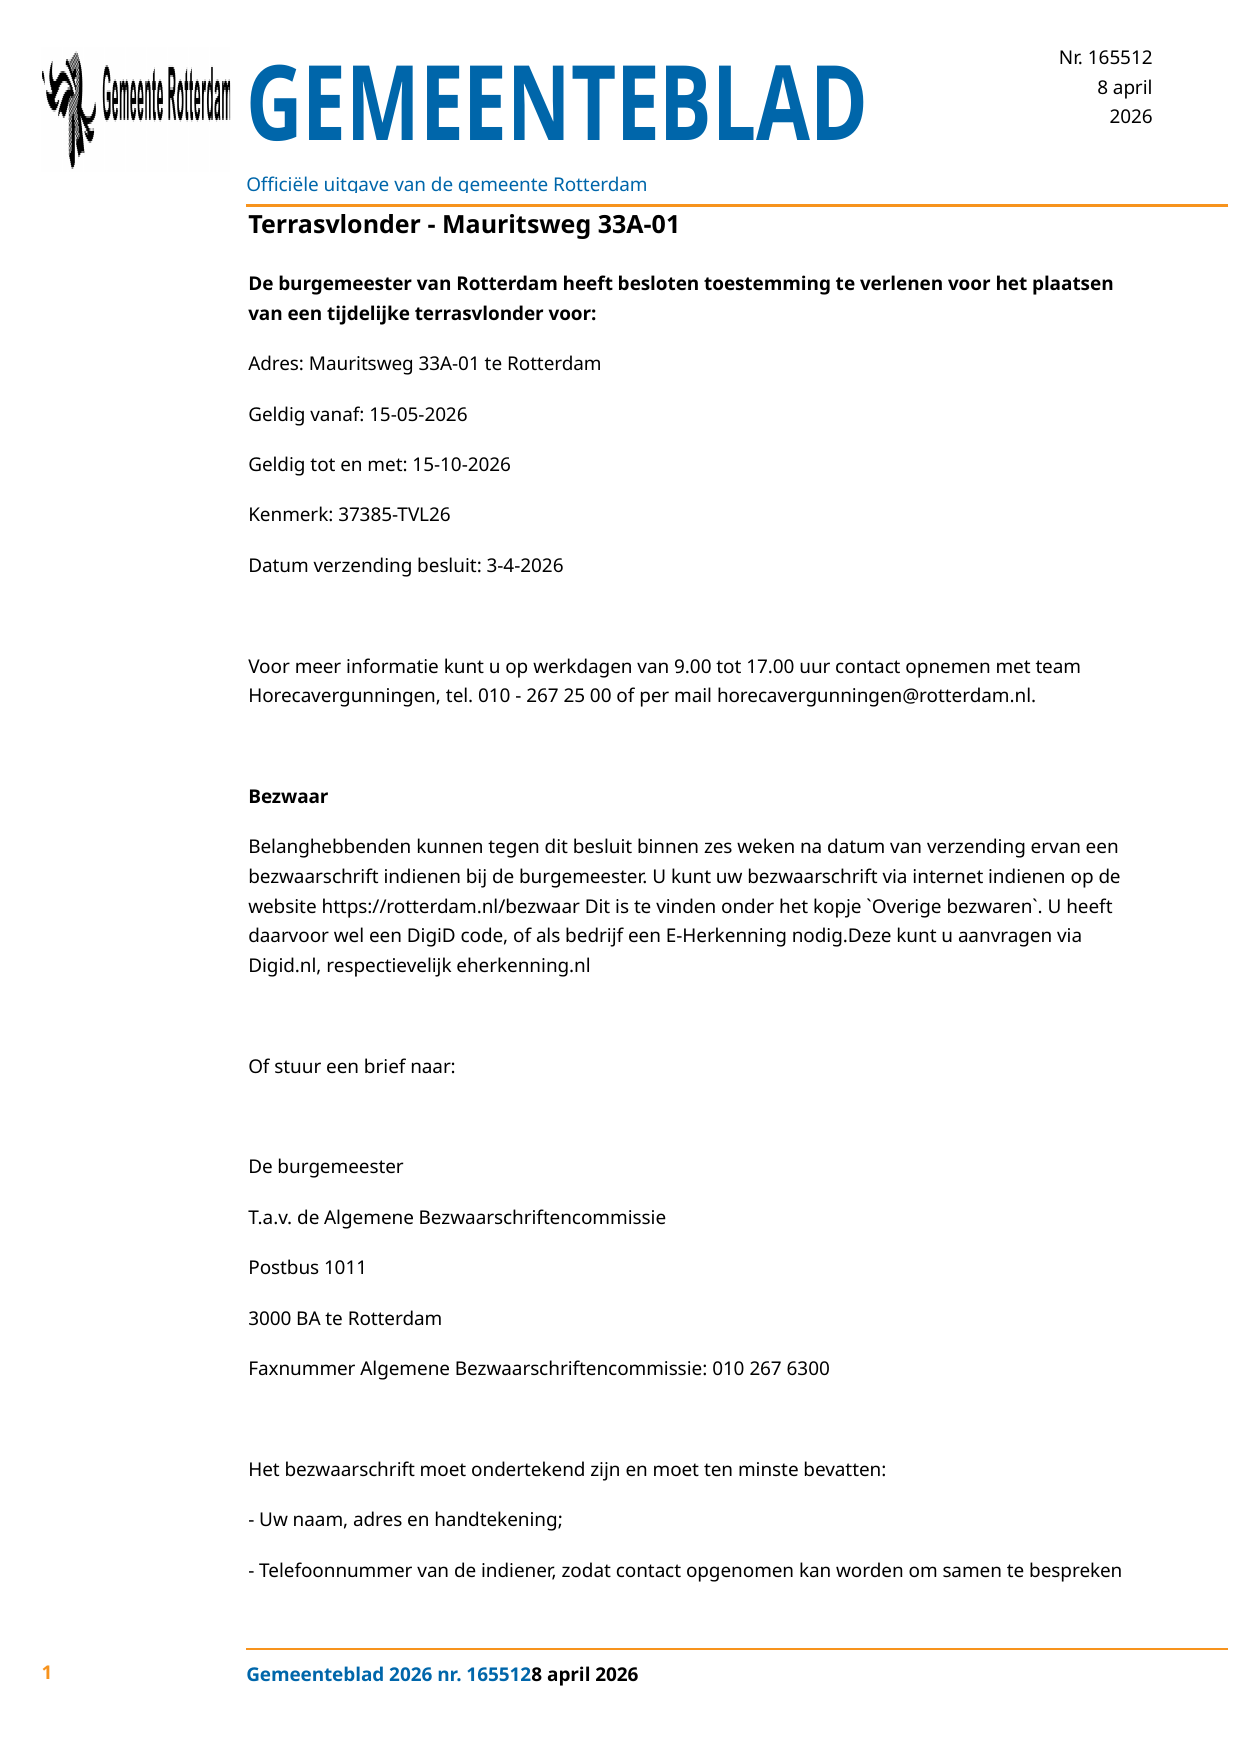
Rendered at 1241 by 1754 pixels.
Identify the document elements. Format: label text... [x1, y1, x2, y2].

text 3000 BA te Rotterdam [248, 1305, 1152, 1331]
text De burgemeester van Rotterdam heeft besloten toestemming te verlenen voor het plaatsen van een tijdelijke terrasvlonder voor: [248, 270, 1152, 326]
text Of stuur een brief naar: [248, 1053, 1152, 1078]
text - Telefoonnummer van de indiener, zodat contact opgenomen kan worden om samen te bespreken [248, 1557, 1152, 1583]
text - Uw naam, adres en handtekening; [248, 1507, 1152, 1532]
text Bezwaar [248, 783, 1152, 809]
text Terrasvlonder - Mauritsweg 33A-01 [248, 207, 1152, 241]
text Postbus 1011 [248, 1254, 1152, 1280]
text Geldig tot en met: 15-10-2026 [248, 451, 1152, 477]
picture [41, 47, 231, 172]
text Belanghebbenden kunnen tegen dit besluit binnen zes weken na datum van verzending ervan een bezwaarschrift indienen bij de burgemeester. U kunt uw bezwaarschrift via internet indienen op de website https://rotterdam.nl/bezwaar Dit is te vinden onder het kopje `Overige bezwaren`. U heeft daarvoor wel een DigiD code, of als bedrijf een E-Herkenning nodig.Deze kunt u aanvragen via Digid.nl, respectievelijk eherkenning.nl [248, 834, 1152, 978]
text T.a.v. de Algemene Bezwaarschriftencommissie [248, 1204, 1152, 1230]
text Kenmerk: 37385-TVL26 [248, 502, 1152, 527]
text Geldig vanaf: 15-05-2026 [248, 401, 1152, 426]
text Voor meer informatie kunt u op werkdagen van 9.00 tot 17.00 uur contact opnemen met team Horecavergunningen, tel. 010 - 267 25 00 of per mail horecavergunningen@rotterdam.nl. [248, 653, 1152, 708]
text Adres: Mauritsweg 33A-01 te Rotterdam [248, 350, 1152, 376]
text De burgemeester [248, 1154, 1152, 1179]
text Het bezwaarschrift moet ondertekend zijn en moet ten minste bevatten: [248, 1456, 1152, 1482]
text Datum verzending besluit: 3-4-2026 [248, 552, 1152, 578]
text Faxnummer Algemene Bezwaarschriftencommissie: 010 267 6300 [248, 1355, 1152, 1381]
